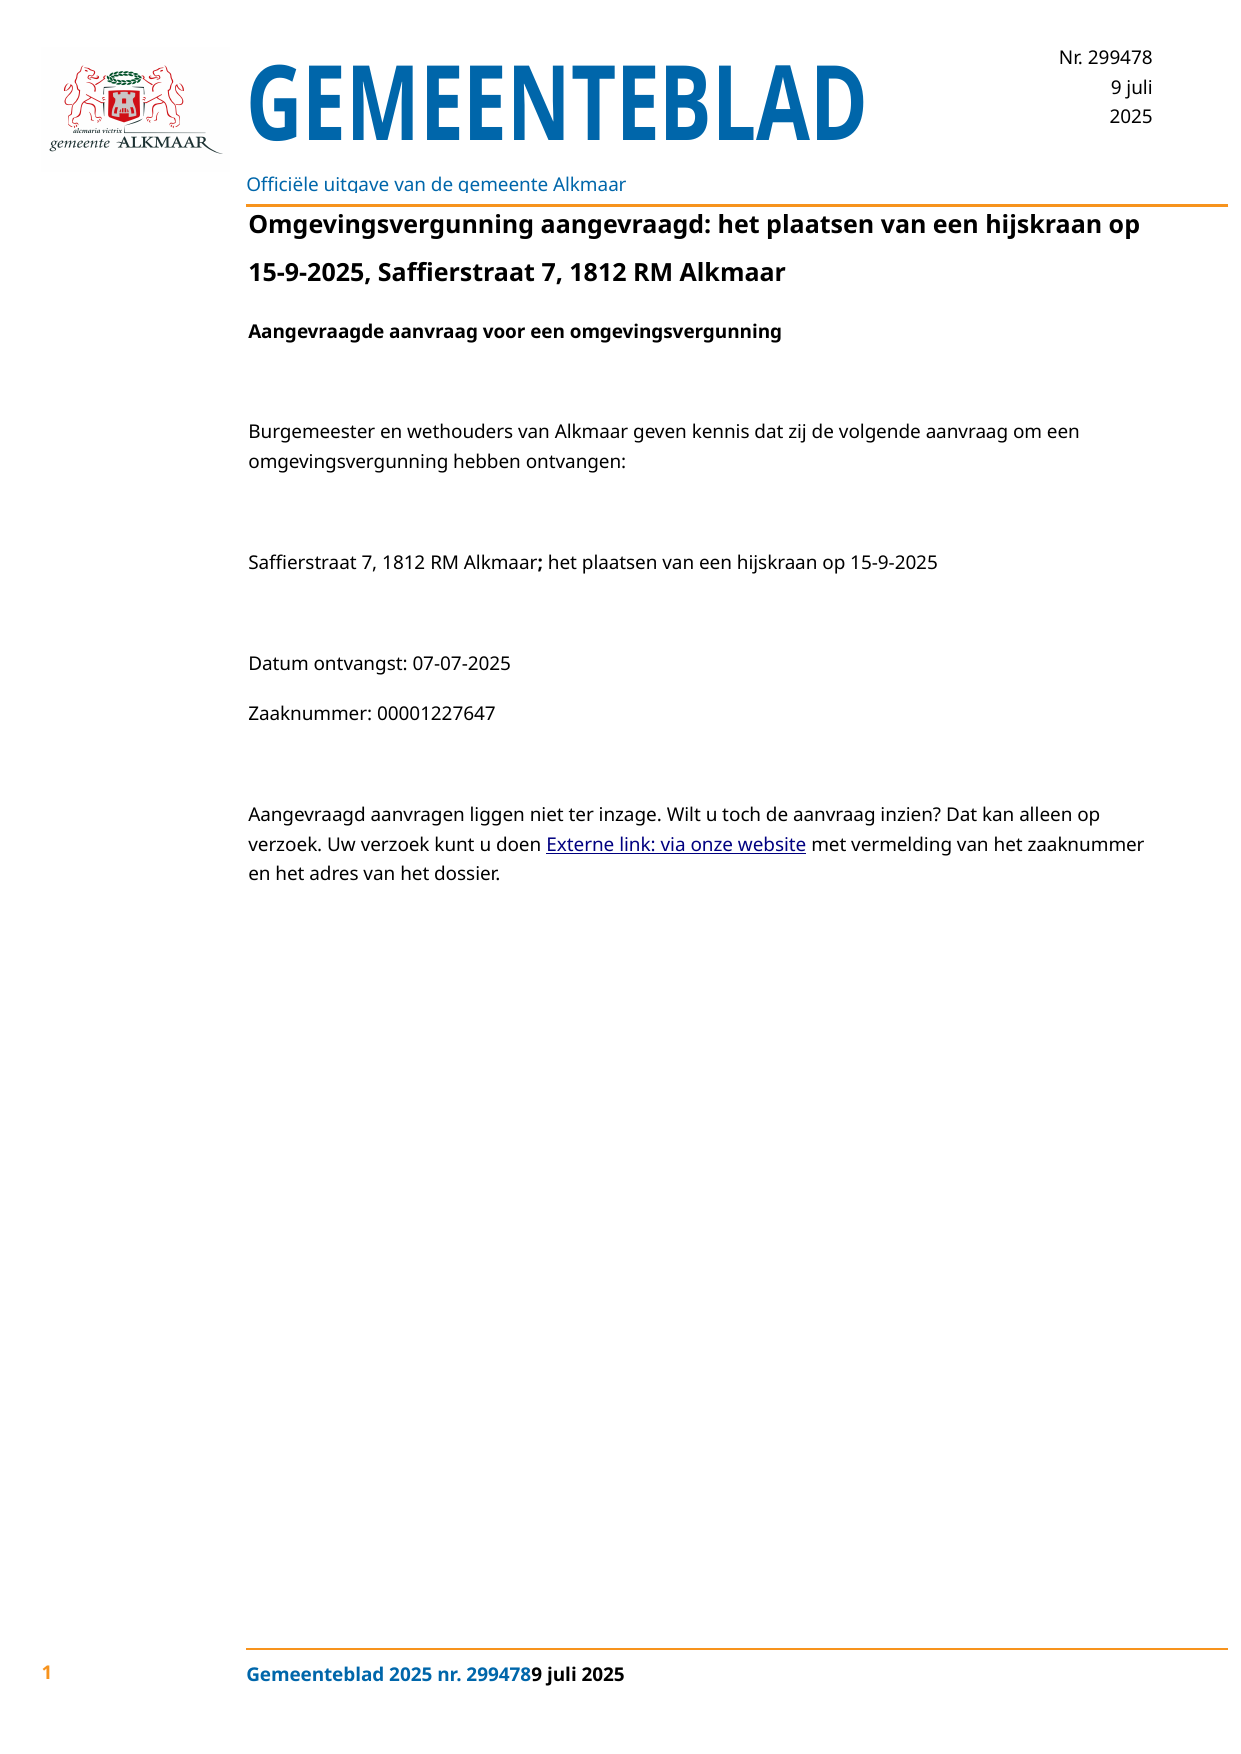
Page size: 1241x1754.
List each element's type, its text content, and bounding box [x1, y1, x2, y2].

text Saffierstraat 7, 1812 RM Alkmaar; het plaatsen van een hijskraan op 15-9-2025 [248, 549, 1152, 575]
text Omgevingsvergunning aangevraagd: het plaatsen van een hijskraan op 15-9-2025, Saffierstraat 7, 1812 RM Alkmaar [248, 207, 1152, 288]
text Datum ontvangst: 07-07-2025 [248, 650, 1152, 676]
text Burgemeester en wethouders van Alkmaar geven kennis dat zij de volgende aanvraag om een omgevingsvergunning hebben ontvangen: [248, 419, 1152, 474]
picture [41, 47, 231, 172]
text Zaaknummer: 00001227647 [248, 700, 1152, 726]
text Aangevraagd aanvragen liggen niet ter inzage. Wilt u toch de aanvraag inzien? Dat kan alleen op verzoek. Uw verzoek kunt u doen Externe link: via onze website met vermelding van het zaaknummer en het adres van het dossier. [248, 801, 1152, 886]
text Aangevraagde aanvraag voor een omgevingsvergunning [248, 318, 1152, 344]
